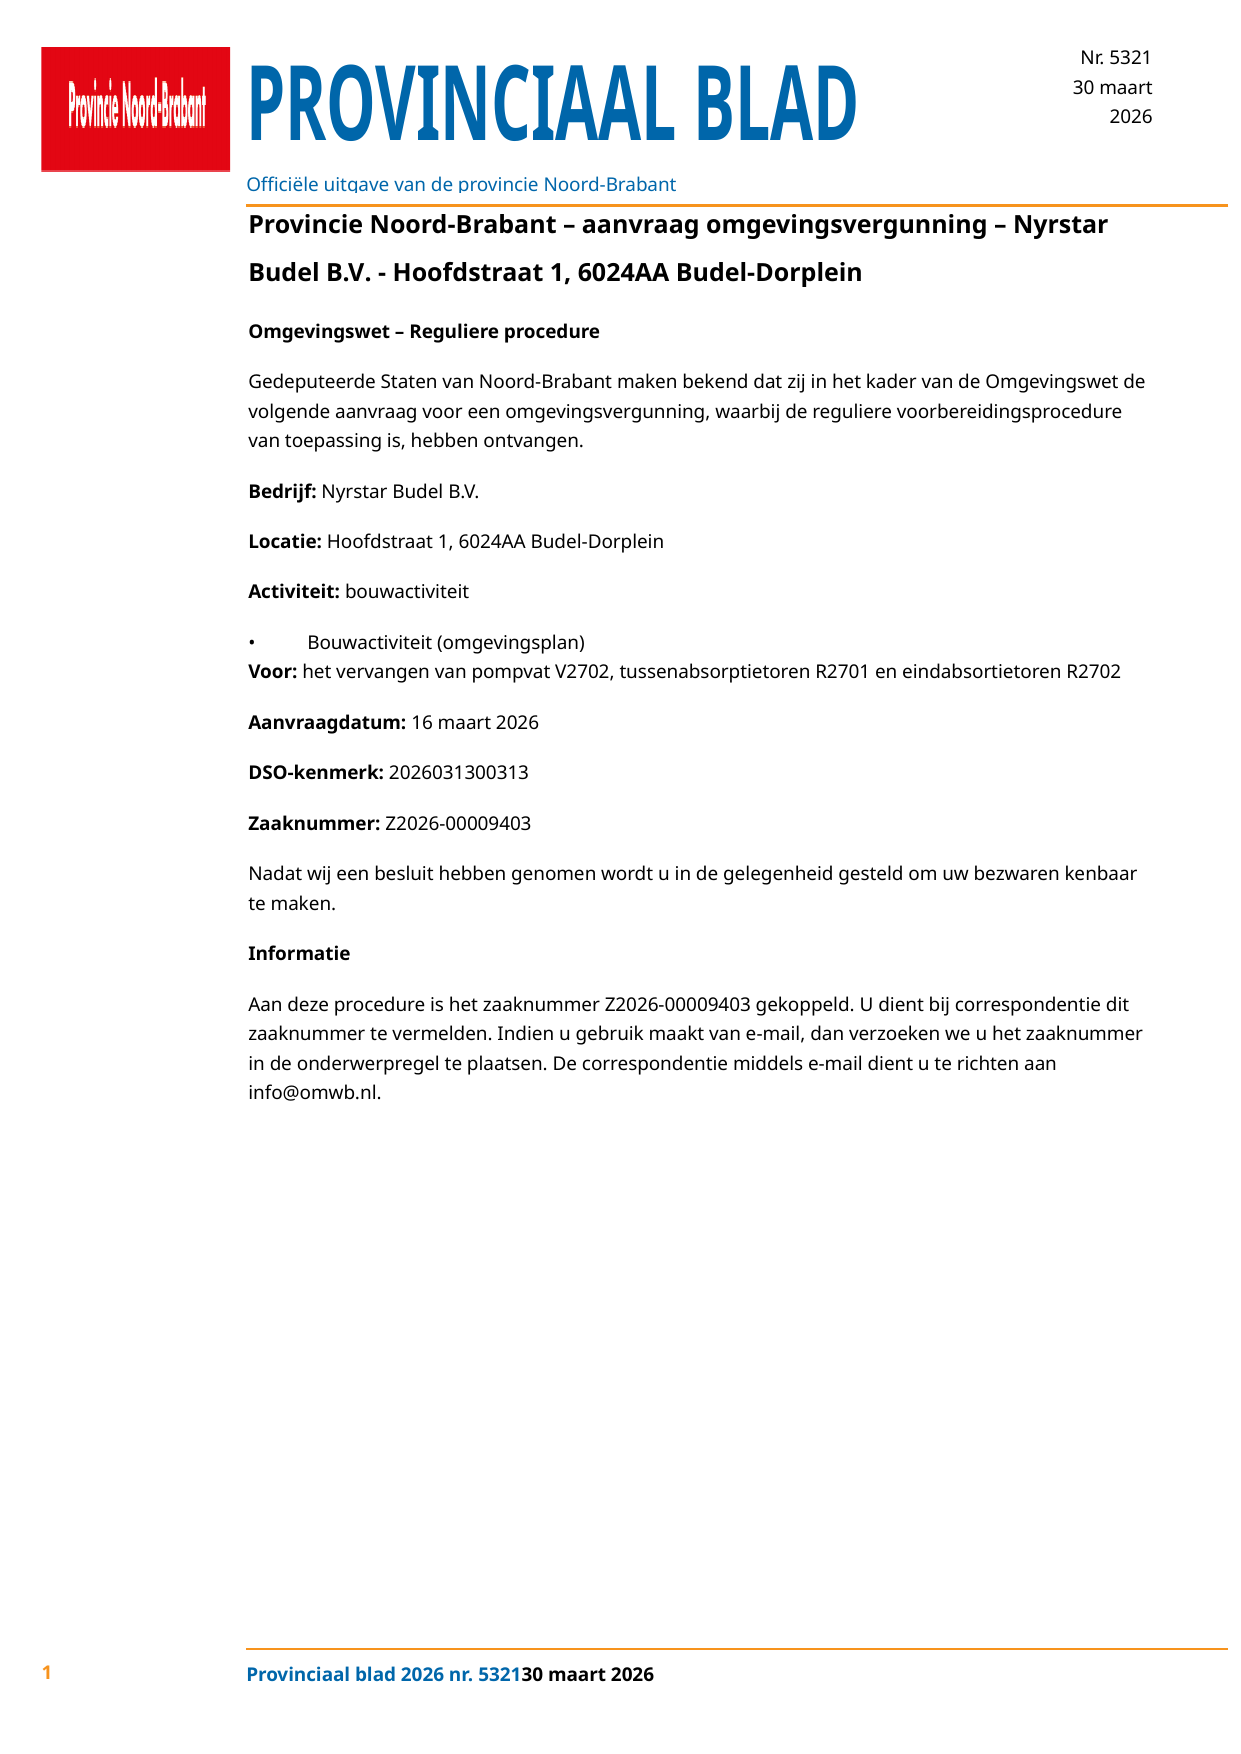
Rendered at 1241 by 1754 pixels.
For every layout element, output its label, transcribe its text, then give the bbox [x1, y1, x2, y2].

text Gedeputeerde Staten van Noord-Brabant maken bekend dat zij in het kader van de Omgevingswet de volgende aanvraag voor een omgevingsvergunning, waarbij de reguliere voorbereidingsprocedure van toepassing is, hebben ontvangen. [248, 368, 1152, 453]
text Omgevingswet – Reguliere procedure [248, 318, 1152, 344]
text Aanvraagdatum: 16 maart 2026 [248, 709, 1152, 735]
text Zaaknummer: Z2026-00009403 [248, 810, 1152, 836]
text Provincie Noord-Brabant – aanvraag omgevingsvergunning – Nyrstar Budel B.V​​​​​​​. - Hoofdstraat 1, 6024AA Budel-Dorplein [248, 207, 1152, 288]
text Nadat wij een besluit hebben genomen wordt u in de gelegenheid gesteld om uw bezwaren kenbaar te maken. [248, 860, 1152, 916]
text Locatie: Hoofdstraat 1, 6024AA Budel-Dorplein [248, 528, 1152, 554]
text Informatie [248, 940, 1152, 966]
text Bedrijf: Nyrstar Budel B.V. [248, 478, 1152, 504]
text DSO-kenmerk: 2026031300313 [248, 759, 1152, 785]
text Aan deze procedure is het zaaknummer Z2026-00009403 gekoppeld. U dient bij correspondentie dit zaaknummer te vermelden. Indien u gebruik maakt van e-mail, dan verzoeken we u het zaaknummer in de onderwerpregel te plaatsen. De correspondentie middels e-mail dient u te richten aan info@omwb.nl. [248, 991, 1152, 1105]
text Voor: het vervangen van pompvat V2702, tussenabsorptietoren R2701 en eindabsortietoren R2702 [248, 659, 1152, 684]
picture [41, 47, 231, 172]
text Activiteit: bouwactiviteit [248, 579, 1152, 604]
list Bouwactiviteit (omgevingsplan) [248, 629, 1152, 655]
